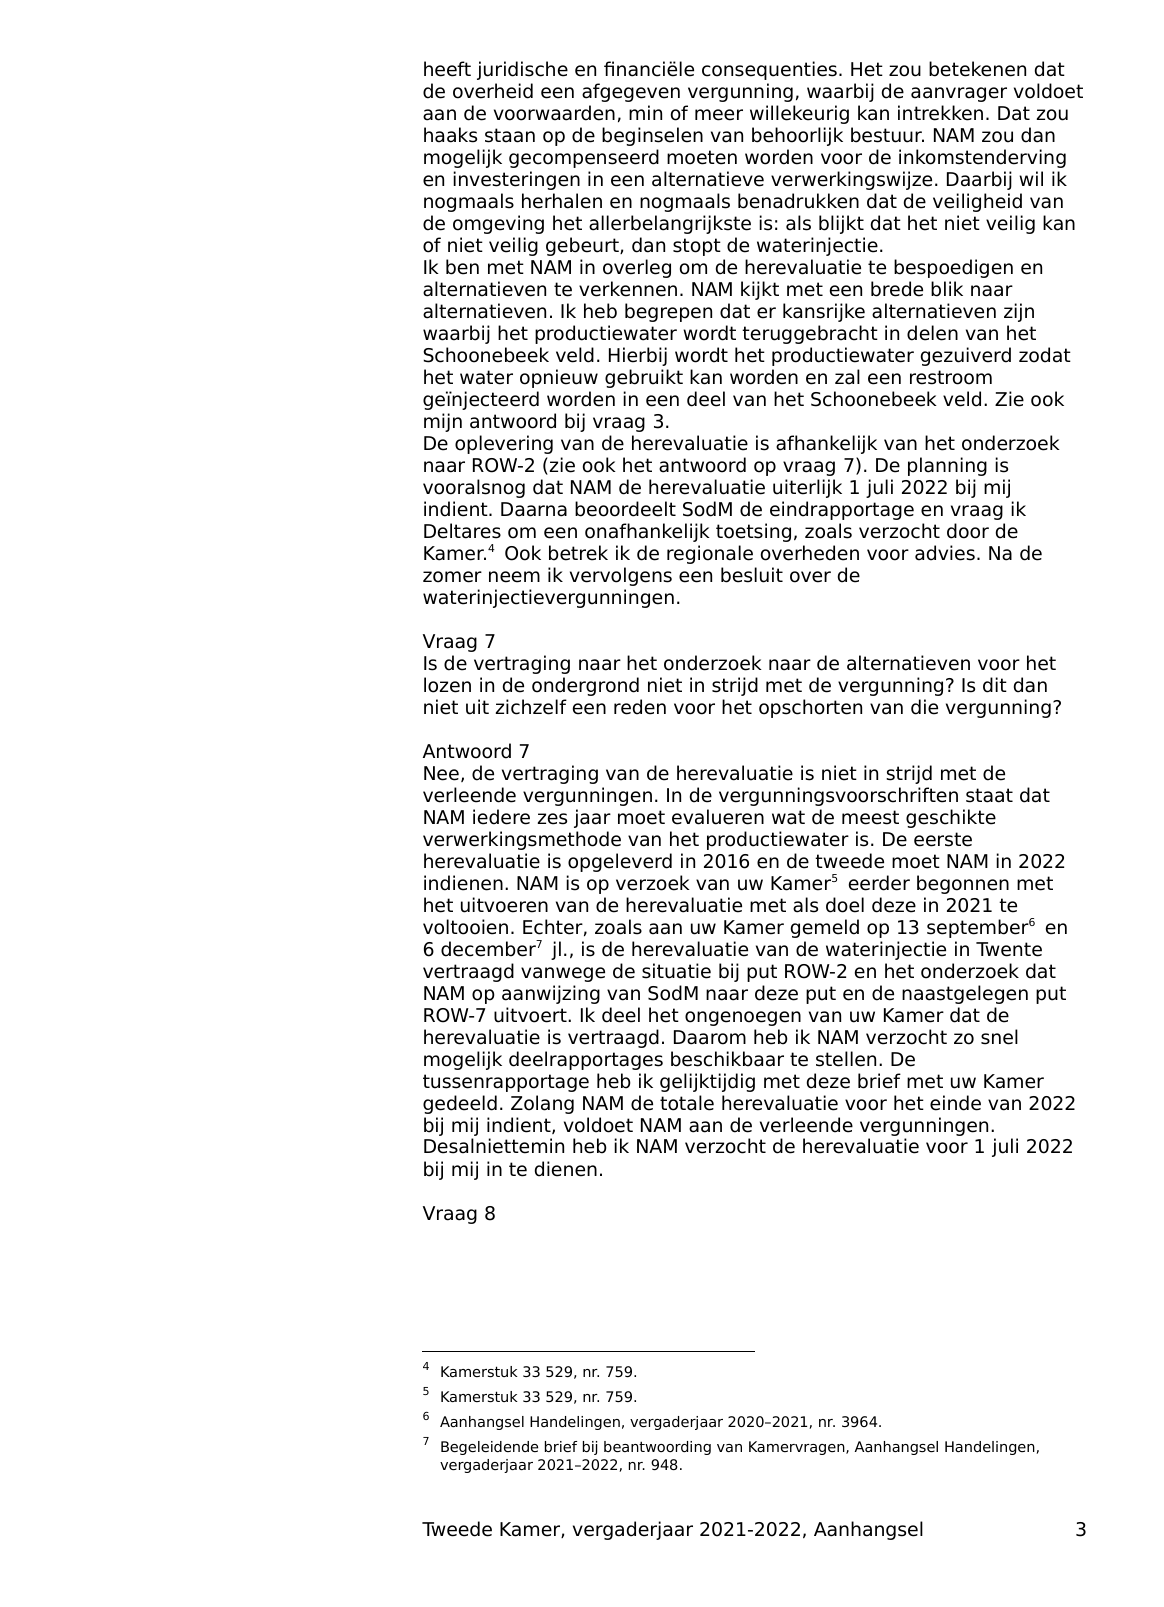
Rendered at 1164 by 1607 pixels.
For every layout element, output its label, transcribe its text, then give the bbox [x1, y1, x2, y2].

text heeft juridische en financiële consequenties. Het zou betekenen dat de overheid een afgegeven vergunning, waarbij de aanvrager voldoet aan de voorwaarden, min of meer willekeurig kan intrekken. Dat zou haaks staan op de beginselen van behoorlijk bestuur. NAM zou dan mogelijk gecompenseerd moeten worden voor de inkomstenderving en investeringen in een alternatieve verwerkingswijze. Daarbij wil ik nogmaals herhalen en nogmaals benadrukken dat de veiligheid van de omgeving het allerbelangrijkste is: als blijkt dat het niet veilig kan of niet veilig gebeurt, dan stopt de waterinjectie. [422, 59, 1087, 257]
text Vraag 8 [422, 1203, 1087, 1224]
text Nee, de vertraging van de herevaluatie is niet in strijd met de verleende vergunningen. In de vergunningsvoorschriften staat dat NAM iedere zes jaar moet evalueren wat de meest geschikte verwerkingsmethode van het productiewater is. De eerste herevaluatie is opgeleverd in 2016 en de tweede moet NAM in 2022 indienen. NAM is op verzoek van uw Kamer eerder begonnen met het uitvoeren van de herevaluatie met als doel deze in 2021 te voltooien. Echter, zoals aan uw Kamer gemeld op 13 september en 6 december jl., is de herevaluatie van de waterinjectie in Twente vertraagd vanwege de situatie bij put ROW-2 en het onderzoek dat NAM op aanwijzing van SodM naar deze put en de naastgelegen put ROW-7 uitvoert. Ik deel het ongenoegen van uw Kamer dat de herevaluatie is vertraagd. Daarom heb ik NAM verzocht zo snel mogelijk deelrapportages beschikbaar te stellen. De tussenrapportage heb ik gelijktijdig met deze brief met uw Kamer gedeeld. Zolang NAM de totale herevaluatie voor het einde van 2022 bij mij indient, voldoet NAM aan de verleende vergunningen. Desalniettemin heb ik NAM verzocht de herevaluatie voor 1 juli 2022 bij mij in te dienen. [422, 763, 1087, 1180]
text Kamerstuk 33 529, nr. 759. [422, 1360, 1087, 1382]
text De oplevering van de herevaluatie is afhankelijk van het onderzoek naar ROW-2 (zie ook het antwoord op vraag 7). De planning is vooralsnog dat NAM de herevaluatie uiterlijk 1 juli 2022 bij mij indient. Daarna beoordeelt SodM de eindrapportage en vraag ik Deltares om een onafhankelijk toetsing, zoals verzocht door de Kamer. Ook betrek ik de regionale overheden voor advies. Na de zomer neem ik vervolgens een besluit over de waterinjectievergunningen. [422, 433, 1087, 608]
text Antwoord 7 [422, 741, 1087, 763]
text Begeleidende brief bij beantwoording van Kamervragen, Aanhangsel Handelingen, vergaderjaar 2021–2022, nr. 948. [422, 1435, 1087, 1474]
text Kamerstuk 33 529, nr. 759. [422, 1385, 1087, 1407]
text Aanhangsel Handelingen, vergaderjaar 2020–2021, nr. 3964. [422, 1410, 1087, 1432]
text Ik ben met NAM in overleg om de herevaluatie te bespoedigen en alternatieven te verkennen. NAM kijkt met een brede blik naar alternatieven. Ik heb begrepen dat er kansrijke alternatieven zijn waarbij het productiewater wordt teruggebracht in delen van het Schoonebeek veld. Hierbij wordt het productiewater gezuiverd zodat het water opnieuw gebruikt kan worden en zal een restroom geïnjecteerd worden in een deel van het Schoonebeek veld. Zie ook mijn antwoord bij vraag 3. [422, 257, 1087, 433]
text Is de vertraging naar het onderzoek naar de alternatieven voor het lozen in de ondergrond niet in strijd met de vergunning? Is dit dan niet uit zichzelf een reden voor het opschorten van die vergunning? [422, 653, 1087, 719]
text Vraag 7 [422, 631, 1087, 653]
